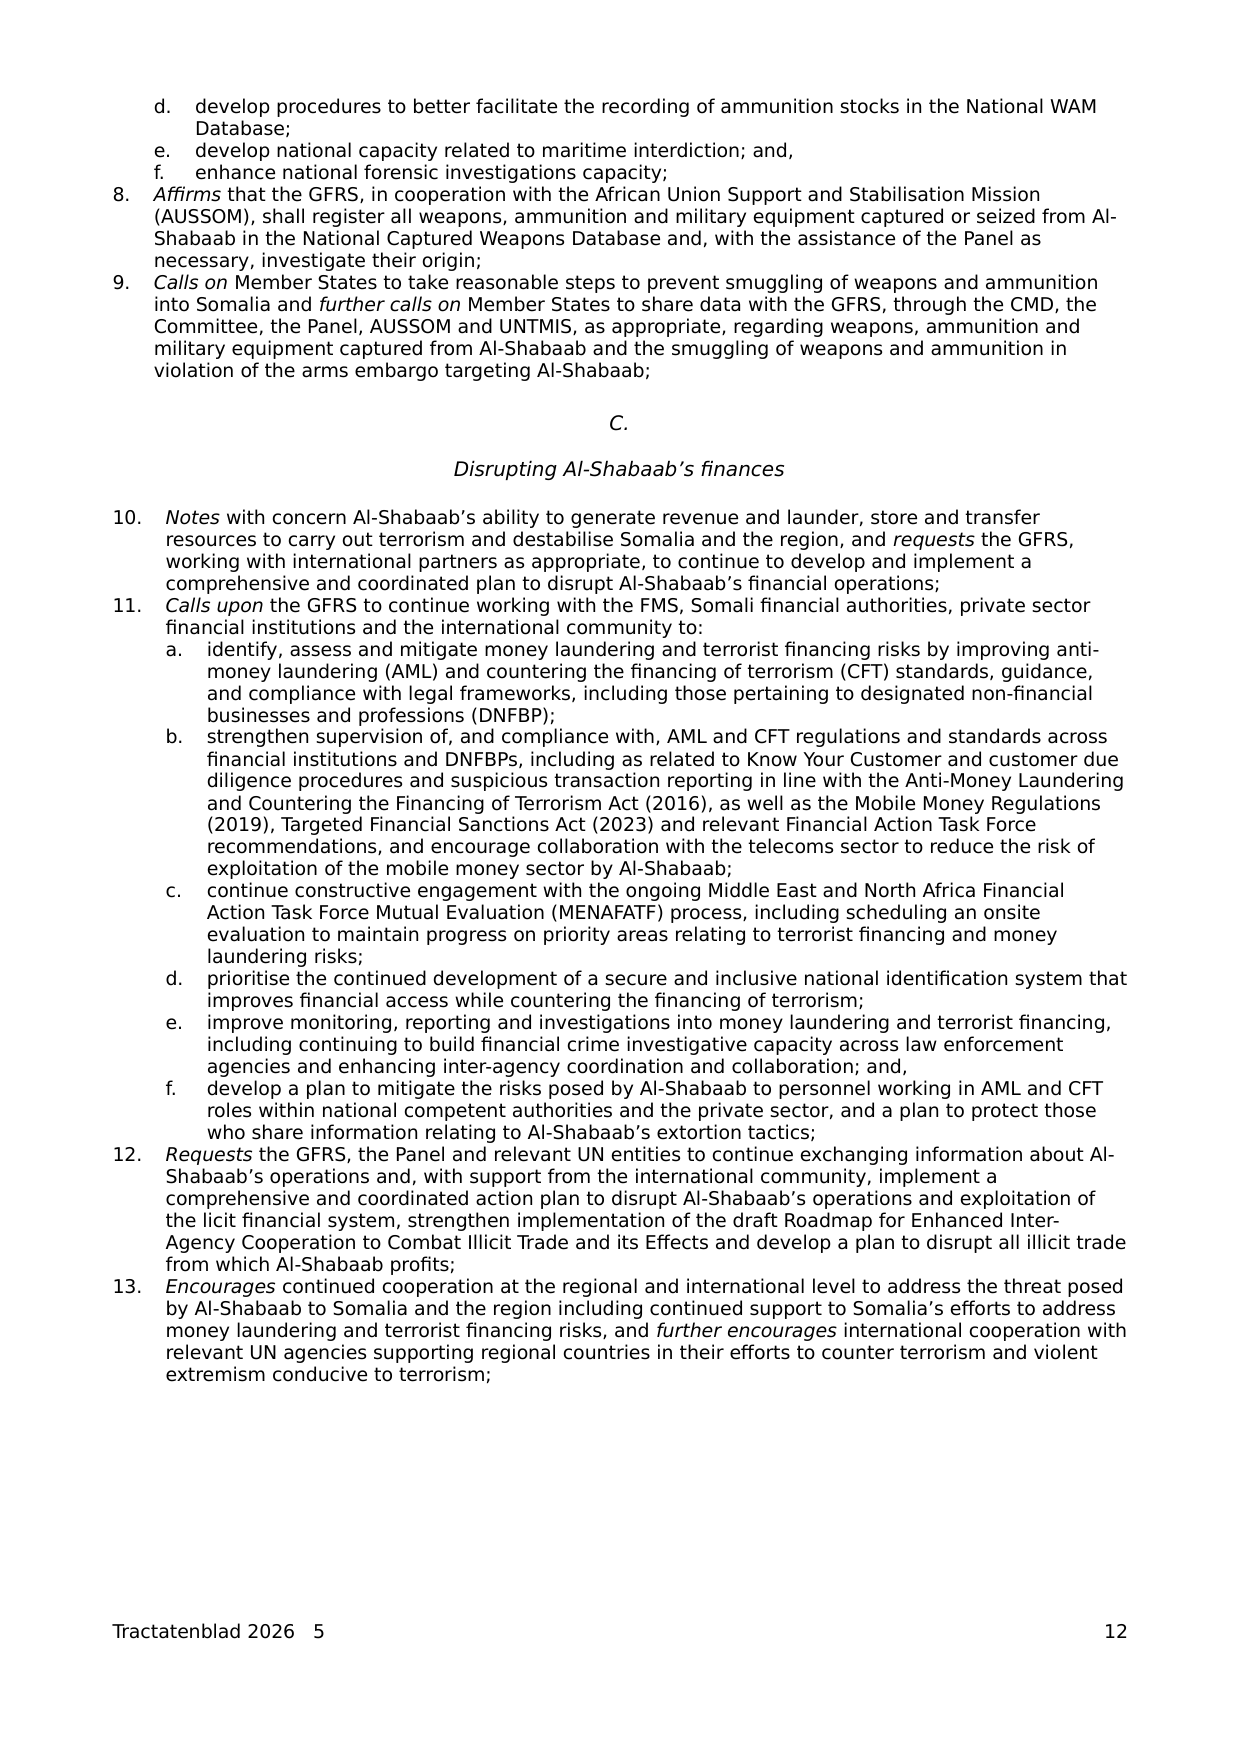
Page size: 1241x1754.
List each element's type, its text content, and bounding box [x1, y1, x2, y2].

text 8. Affirms that the GFRS, in cooperation with the African Union Support and Stabilisation Mission (AUSSOM), shall register all weapons, ammunition and military equipment captured or seized from Al-Shabaab in the National Captured Weapons Database and, with the assistance of the Panel as necessary, investigate their origin; [112, 184, 1128, 272]
text d. develop procedures to better facilitate the recording of ammunition stocks in the National WAM Database; [153, 96, 1128, 140]
subtitle C. Disrupting Al-Shabaab’s finances [112, 412, 1128, 482]
text 9. Calls on Member States to take reasonable steps to prevent smuggling of weapons and ammunition into Somalia and further calls on Member States to share data with the GFRS, through the CMD, the Committee, the Panel, AUSSOM and UNTMIS, as appropriate, regarding weapons, ammunition and military equipment captured from Al-Shabaab and the smuggling of weapons and ammunition in violation of the arms embargo targeting Al-Shabaab; [112, 272, 1128, 382]
text e. develop national capacity related to maritime interdiction; and, [153, 140, 1128, 162]
text 10. Notes with concern Al-Shabaab’s ability to generate revenue and launder, store and transfer resources to carry out terrorism and destabilise Somalia and the region, and requests the GFRS, working with international partners as appropriate, to continue to develop and implement a comprehensive and coordinated plan to disrupt Al-Shabaab’s financial operations; [112, 507, 1128, 594]
text 12. Requests the GFRS, the Panel and relevant UN entities to continue exchanging information about Al-Shabaab’s operations and, with support from the international community, implement a comprehensive and coordinated action plan to disrupt Al-Shabaab’s operations and exploitation of the licit financial system, strengthen implementation of the draft Roadmap for Enhanced Inter-Agency Cooperation to Combat Illicit Trade and its Effects and develop a plan to disrupt all illicit trade from which Al-Shabaab profits; [112, 1144, 1128, 1276]
text d. prioritise the continued development of a secure and inclusive national identification system that improves financial access while countering the financing of terrorism; [165, 968, 1128, 1012]
text 13. Encourages continued cooperation at the regional and international level to address the threat posed by Al-Shabaab to Somalia and the region including continued support to Somalia’s efforts to address money laundering and terrorist financing risks, and further encourages international cooperation with relevant UN agencies supporting regional countries in their efforts to counter terrorism and violent extremism conducive to terrorism; [112, 1276, 1128, 1386]
text f. enhance national forensic investigations capacity; [153, 162, 1128, 184]
text a. identify, assess and mitigate money laundering and terrorist financing risks by improving anti-money laundering (AML) and countering the financing of terrorism (CFT) standards, guidance, and compliance with legal frameworks, including those pertaining to designated non-financial businesses and professions (DNFBP); [165, 638, 1128, 726]
text c. continue constructive engagement with the ongoing Middle East and North Africa Financial Action Task Force Mutual Evaluation (MENAFATF) process, including scheduling an onsite evaluation to maintain progress on priority areas relating to terrorist financing and money laundering risks; [165, 880, 1128, 968]
text f. develop a plan to mitigate the risks posed by Al-Shabaab to personnel working in AML and CFT roles within national competent authorities and the private sector, and a plan to protect those who share information relating to Al-Shabaab’s extortion tactics; [165, 1078, 1128, 1144]
text 11. Calls upon the GFRS to continue working with the FMS, Somali financial authorities, private sector financial institutions and the international community to: [112, 594, 1128, 638]
text b. strengthen supervision of, and compliance with, AML and CFT regulations and standards across financial institutions and DNFBPs, including as related to Know Your Customer and customer due diligence procedures and suspicious transaction reporting in line with the Anti-Money Laundering and Countering the Financing of Terrorism Act (2016), as well as the Mobile Money Regulations (2019), Targeted Financial Sanctions Act (2023) and relevant Financial Action Task Force recommendations, and encourage collaboration with the telecoms sector to reduce the risk of exploitation of the mobile money sector by Al-Shabaab; [165, 726, 1128, 880]
text e. improve monitoring, reporting and investigations into money laundering and terrorist financing, including continuing to build financial crime investigative capacity across law enforcement agencies and enhancing inter-agency coordination and collaboration; and, [165, 1012, 1128, 1078]
